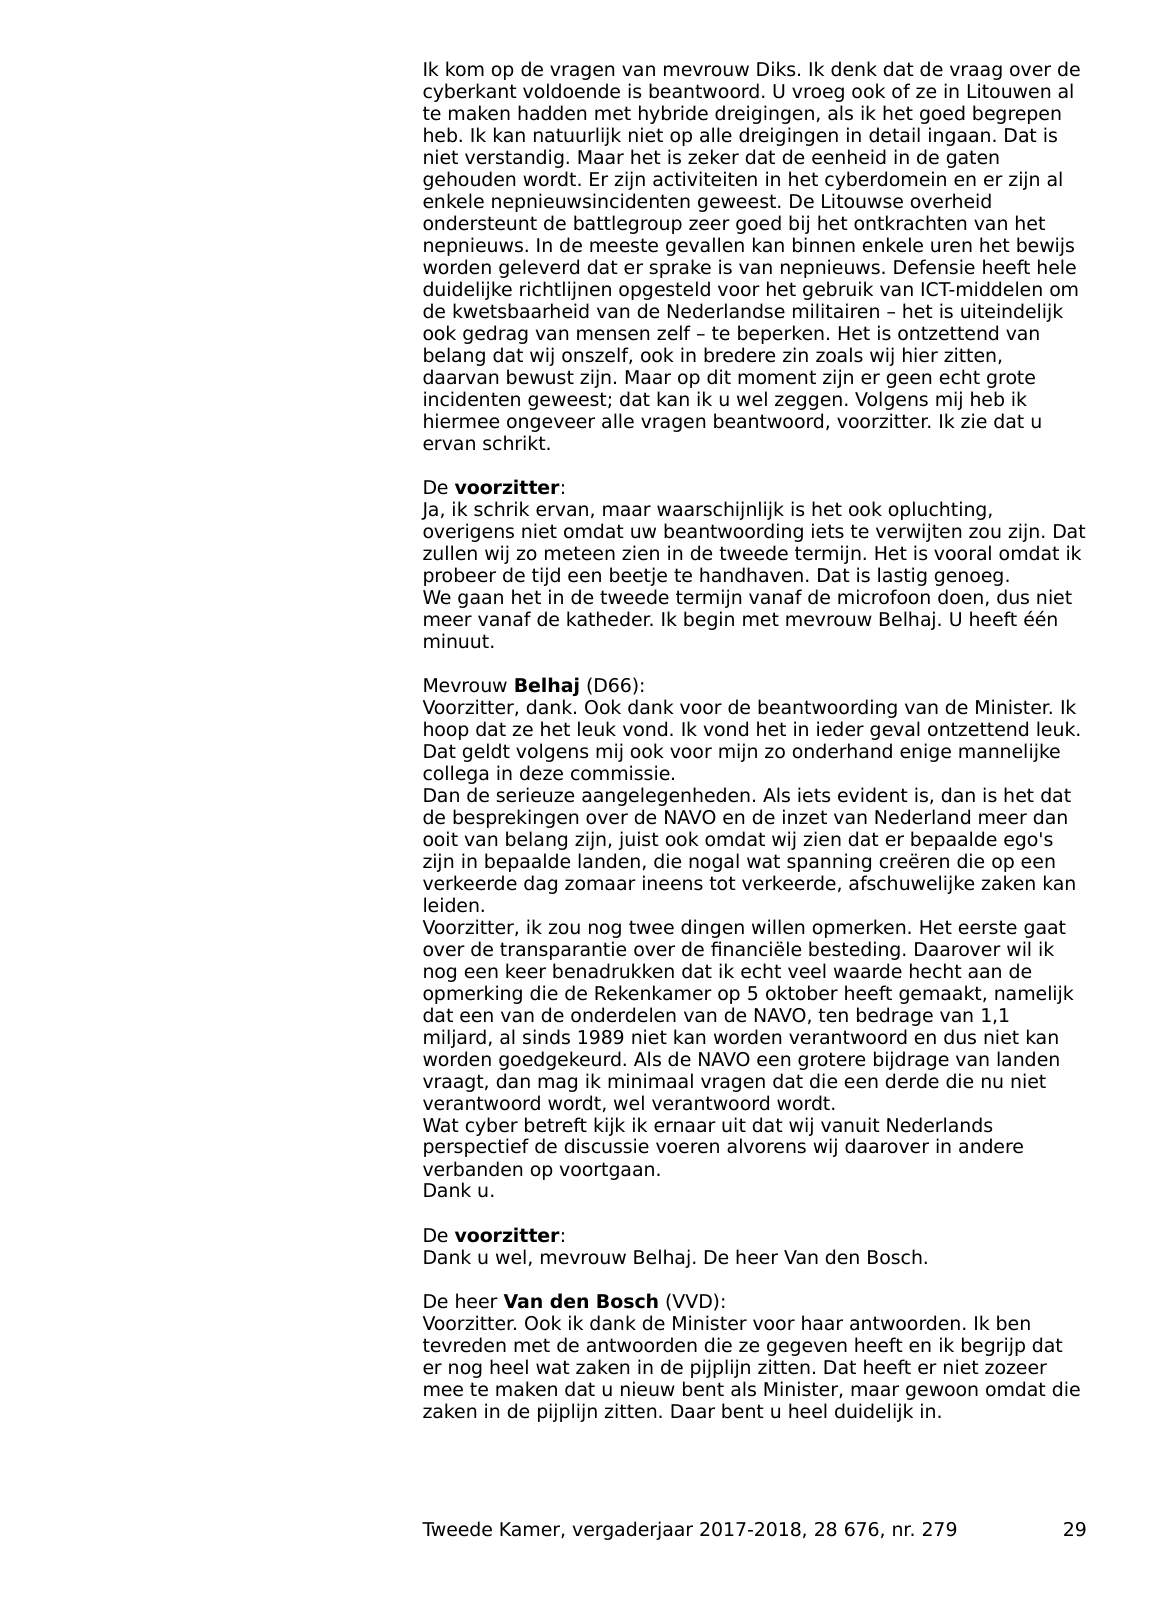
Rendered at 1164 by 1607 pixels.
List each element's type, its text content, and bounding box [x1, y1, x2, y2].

text Dank u wel, mevrouw Belhaj. De heer Van den Bosch. [422, 1247, 1087, 1268]
text Dan de serieuze aangelegenheden. Als iets evident is, dan is het dat de besprekingen over de NAVO en de inzet van Nederland meer dan ooit van belang zijn, juist ook omdat wij zien dat er bepaalde ego's zijn in bepaalde landen, die nogal wat spanning creëren die op een verkeerde dag zomaar ineens tot verkeerde, afschuwelijke zaken kan leiden. [422, 785, 1087, 917]
text Voorzitter. Ook ik dank de Minister voor haar antwoorden. Ik ben tevreden met de antwoorden die ze gegeven heeft en ik begrijp dat er nog heel wat zaken in de pijplijn zitten. Dat heeft er niet zozeer mee te maken dat u nieuw bent als Minister, maar gewoon omdat die zaken in de pijplijn zitten. Daar bent u heel duidelijk in. [422, 1313, 1087, 1423]
text Mevrouw Belhaj (D66): [422, 675, 1087, 697]
text Dank u. [422, 1180, 1087, 1202]
text Voorzitter, ik zou nog twee dingen willen opmerken. Het eerste gaat over de transparantie over de financiële besteding. Daarover wil ik nog een keer benadrukken dat ik echt veel waarde hecht aan de opmerking die de Rekenkamer op 5 oktober heeft gemaakt, namelijk dat een van de onderdelen van de NAVO, ten bedrage van 1,1 miljard, al sinds 1989 niet kan worden verantwoord en dus niet kan worden goedgekeurd. Als de NAVO een grotere bijdrage van landen vraagt, dan mag ik minimaal vragen dat die een derde die nu niet verantwoord wordt, wel verantwoord wordt. [422, 917, 1087, 1114]
text We gaan het in de tweede termijn vanaf de microfoon doen, dus niet meer vanaf de katheder. Ik begin met mevrouw Belhaj. U heeft één minuut. [422, 587, 1087, 653]
text De voorzitter: [422, 1224, 1087, 1247]
text Ja, ik schrik ervan, maar waarschijnlijk is het ook opluchting, overigens niet omdat uw beantwoording iets te verwijten zou zijn. Dat zullen wij zo meteen zien in de tweede termijn. Het is vooral omdat ik probeer de tijd een beetje te handhaven. Dat is lastig genoeg. [422, 499, 1087, 587]
text De voorzitter: [422, 477, 1087, 499]
text De heer Van den Bosch (VVD): [422, 1291, 1087, 1313]
text Wat cyber betreft kijk ik ernaar uit dat wij vanuit Nederlands perspectief de discussie voeren alvorens wij daarover in andere verbanden op voortgaan. [422, 1114, 1087, 1180]
text Voorzitter, dank. Ook dank voor de beantwoording van de Minister. Ik hoop dat ze het leuk vond. Ik vond het in ieder geval ontzettend leuk. Dat geldt volgens mij ook voor mijn zo onderhand enige mannelijke collega in deze commissie. [422, 697, 1087, 785]
text Ik kom op de vragen van mevrouw Diks. Ik denk dat de vraag over de cyberkant voldoende is beantwoord. U vroeg ook of ze in Litouwen al te maken hadden met hybride dreigingen, als ik het goed begrepen heb. Ik kan natuurlijk niet op alle dreigingen in detail ingaan. Dat is niet verstandig. Maar het is zeker dat de eenheid in de gaten gehouden wordt. Er zijn activiteiten in het cyberdomein en er zijn al enkele nepnieuwsincidenten geweest. De Litouwse overheid ondersteunt de battlegroup zeer goed bij het ontkrachten van het nepnieuws. In de meeste gevallen kan binnen enkele uren het bewijs worden geleverd dat er sprake is van nepnieuws. Defensie heeft hele duidelijke richtlijnen opgesteld voor het gebruik van ICT-middelen om de kwetsbaarheid van de Nederlandse militairen – het is uiteindelijk ook gedrag van mensen zelf – te beperken. Het is ontzettend van belang dat wij onszelf, ook in bredere zin zoals wij hier zitten, daarvan bewust zijn. Maar op dit moment zijn er geen echt grote incidenten geweest; dat kan ik u wel zeggen. Volgens mij heb ik hiermee ongeveer alle vragen beantwoord, voorzitter. Ik zie dat u ervan schrikt. [422, 59, 1087, 455]
